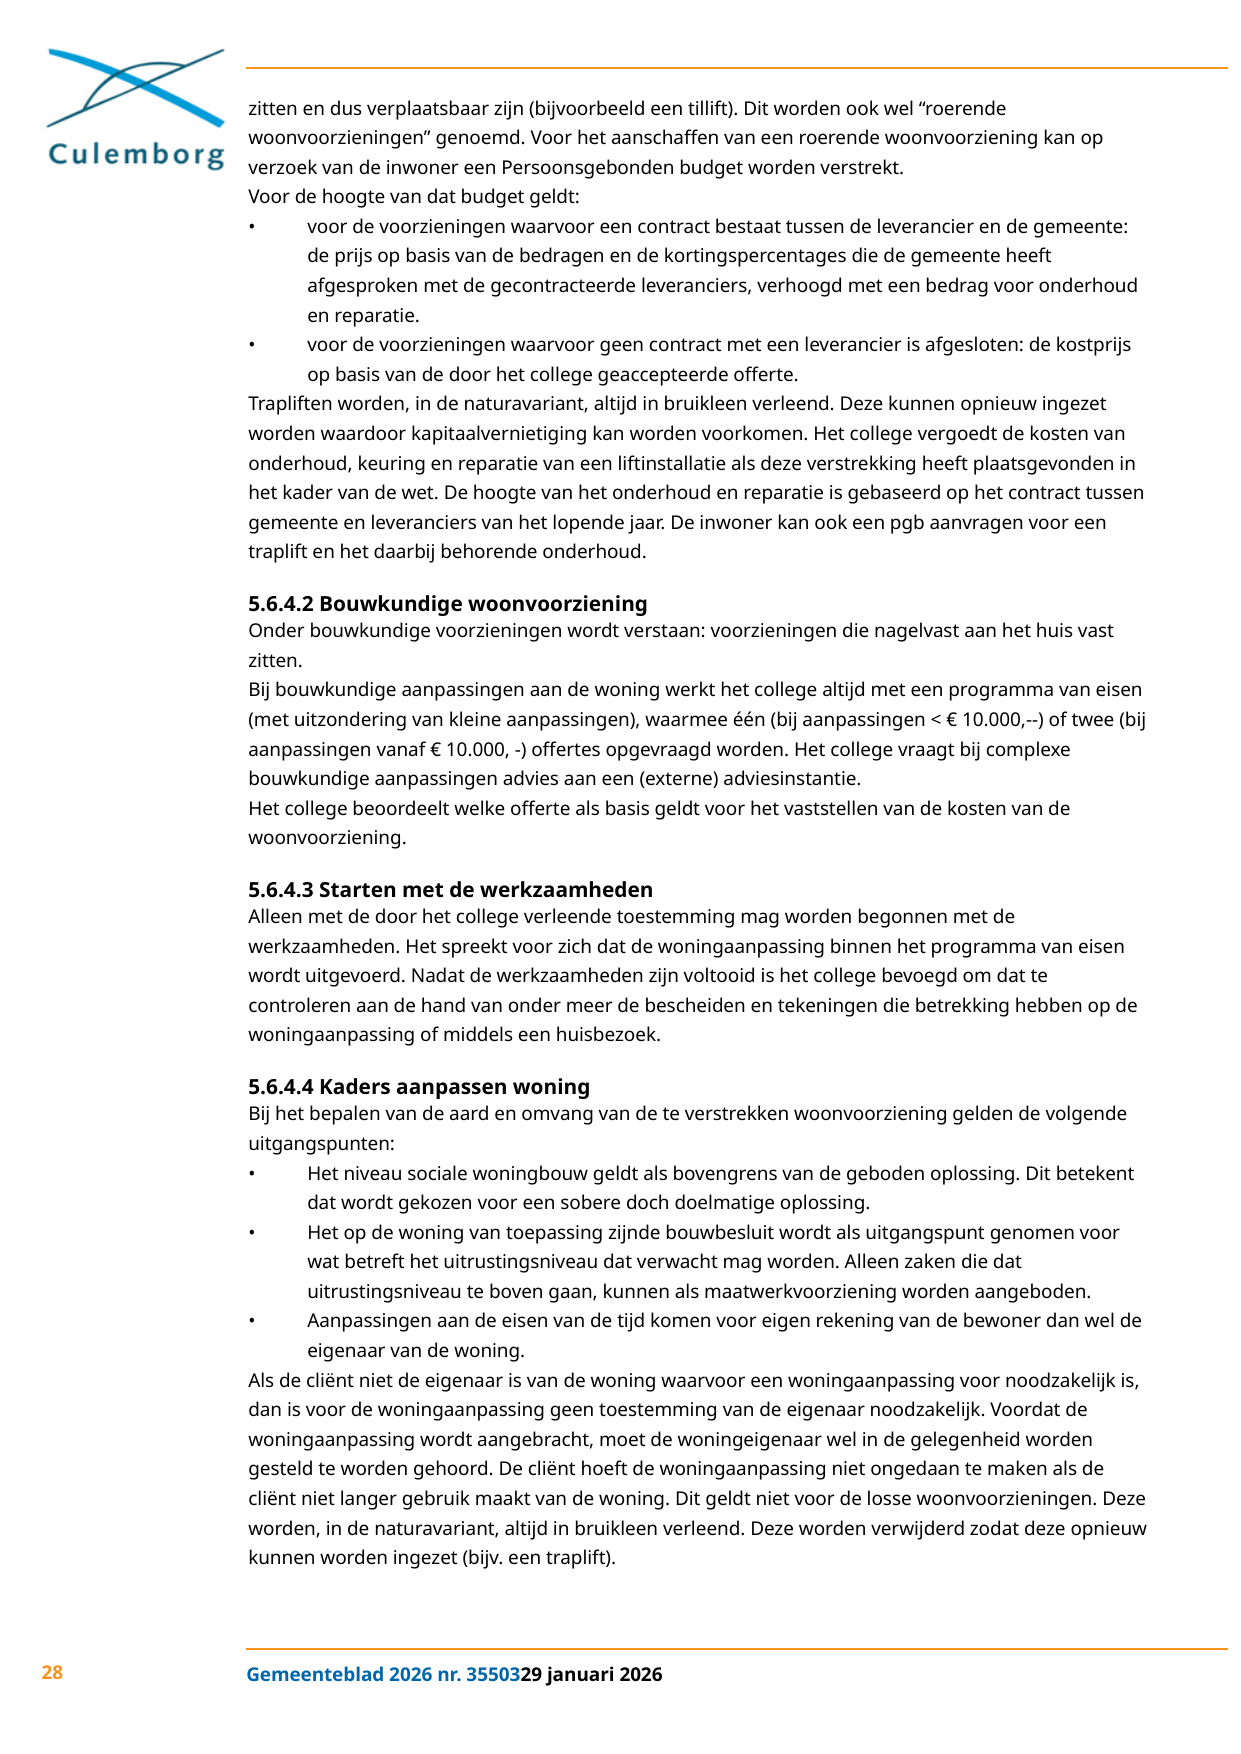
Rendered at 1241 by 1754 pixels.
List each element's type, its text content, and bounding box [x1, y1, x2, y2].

list voor de voorzieningen waarvoor een contract bestaat tussen de leverancier en de gemeente: de prijs op basis van de bedragen en de kortingspercentages die de gemeente heeft afgesproken met de gecontracteerde leveranciers, verhoogd met een bedrag voor onderhoud en reparatie. [248, 213, 1152, 328]
text Bij het bepalen van de aard en omvang van de te verstrekken woonvoorziening gelden de volgende uitgangspunten: [248, 1101, 1152, 1156]
text Als de cliënt niet de eigenaar is van de woning waarvoor een woningaanpassing voor noodzakelijk is, dan is voor de woningaanpassing geen toestemming van de eigenaar noodzakelijk. Voordat de woningaanpassing wordt aangebracht, moet de woningeigenaar wel in de gelegenheid worden gesteld te worden gehoord. De cliënt hoeft de woningaanpassing niet ongedaan te maken als de cliënt niet langer gebruik maakt van de woning. Dit geldt niet voor de losse woonvoorzieningen. Deze worden, in de naturavariant, altijd in bruikleen verleend. Deze worden verwijderd zodat deze opnieuw kunnen worden ingezet (bijv. een traplift). [248, 1367, 1152, 1570]
list voor de voorzieningen waarvoor geen contract met een leverancier is afgesloten: de kostprijs op basis van de door het college geaccepteerde offerte. [248, 331, 1152, 387]
list Aanpassingen aan de eisen van de tijd komen voor eigen rekening van de bewoner dan wel de eigenaar van de woning. [248, 1308, 1152, 1363]
text Voor de hoogte van dat budget geldt: [248, 183, 1152, 209]
text Alleen met de door het college verleende toestemming mag worden begonnen met de werkzaamheden. Het spreekt voor zich dat de woningaanpassing binnen het programma van eisen wordt uitgevoerd. Nadat de werkzaamheden zijn voltooid is het college bevoegd om dat te controleren aan de hand van onder meer de bescheiden en tekeningen die betrekking hebben op de woningaanpassing of middels een huisbezoek. [248, 903, 1152, 1047]
list Het niveau sociale woningbouw geldt als bovengrens van de geboden oplossing. Dit betekent dat wordt gekozen voor een sobere doch doelmatige oplossing. [248, 1160, 1152, 1215]
text Het college beoordeelt welke offerte als basis geldt voor het vaststellen van de kosten van de woonvoorziening. [248, 795, 1152, 850]
picture [41, 47, 231, 172]
text Trapliften worden, in de naturavariant, altijd in bruikleen verleend. Deze kunnen opnieuw ingezet worden waardoor kapitaalvernietiging kan worden voorkomen. Het college vergoedt de kosten van onderhoud, keuring en reparatie van een liftinstallatie als deze verstrekking heeft plaatsgevonden in het kader van de wet. De hoogte van het onderhoud en reparatie is gebaseerd op het contract tussen gemeente en leveranciers van het lopende jaar. De inwoner kan ook een pgb aanvragen voor een traplift en het daarbij behorende onderhoud. [248, 391, 1152, 564]
text 5.6.4.3 Starten met de werkzaamheden [248, 875, 1152, 903]
text zitten en dus verplaatsbaar zijn (bijvoorbeeld een tillift). Dit worden ook wel “roerende woonvoorzieningen” genoemd. Voor het aanschaffen van een roerende woonvoorziening kan op verzoek van de inwoner een Persoonsgebonden budget worden verstrekt. [248, 95, 1152, 180]
text 5.6.4.2 Bouwkundige woonvoorziening [248, 589, 1152, 617]
list Het op de woning van toepassing zijnde bouwbesluit wordt als uitgangspunt genomen voor wat betreft het uitrustingsniveau dat verwacht mag worden. Alleen zaken die dat uitrustingsniveau te boven gaan, kunnen als maatwerkvoorziening worden aangeboden. [248, 1219, 1152, 1304]
text Bij bouwkundige aanpassingen aan de woning werkt het college altijd met een programma van eisen (met uitzondering van kleine aanpassingen), waarmee één (bij aanpassingen < € 10.000,--) of twee (bij aanpassingen vanaf € 10.000, -) offertes opgevraagd worden. Het college vraagt bij complexe bouwkundige aanpassingen advies aan een (externe) adviesinstantie. [248, 677, 1152, 791]
text Onder bouwkundige voorzieningen wordt verstaan: voorzieningen die nagelvast aan het huis vast zitten. [248, 617, 1152, 673]
text 5.6.4.4 Kaders aanpassen woning [248, 1072, 1152, 1101]
